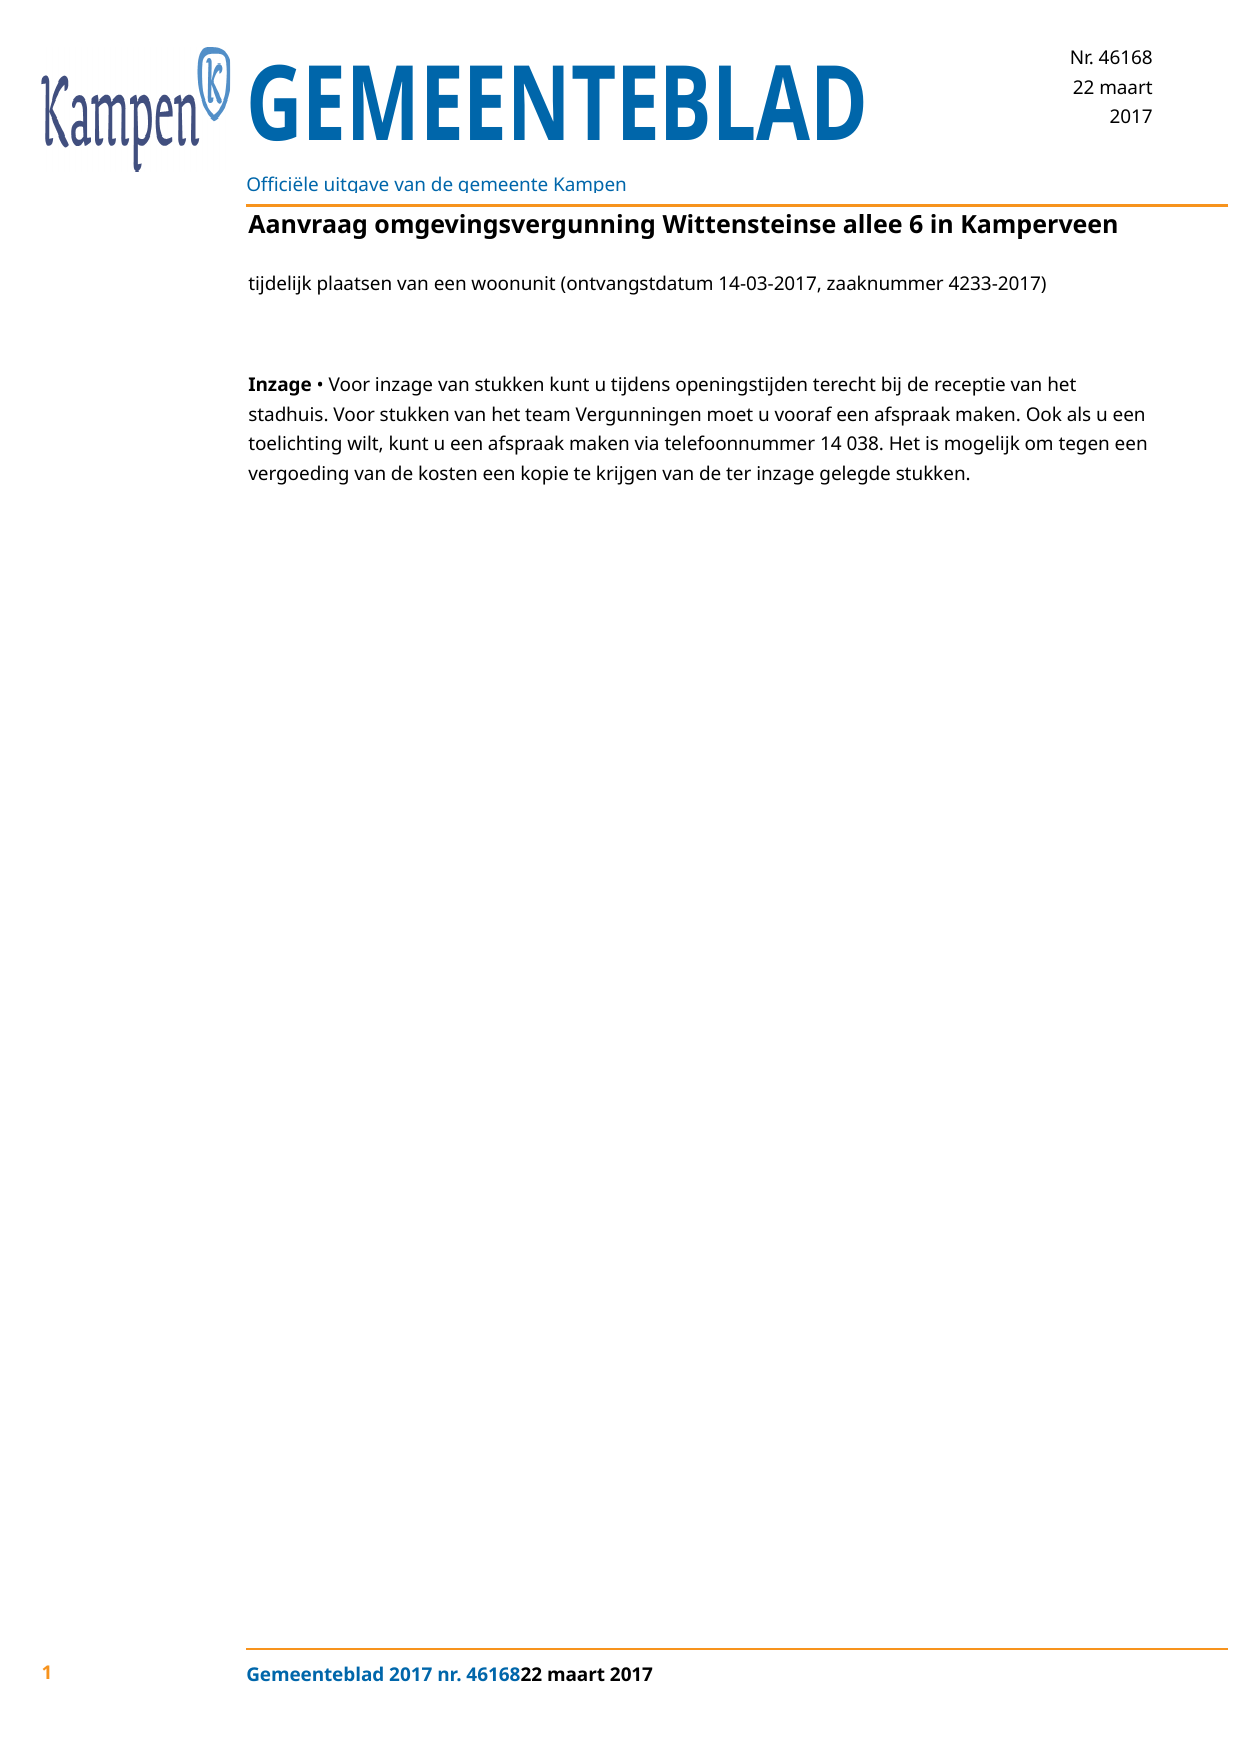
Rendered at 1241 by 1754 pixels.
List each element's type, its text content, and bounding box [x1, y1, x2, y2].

picture [41, 47, 231, 172]
text Aanvraag omgevingsvergunning Wittensteinse allee 6 in Kamperveen [248, 207, 1152, 241]
text Inzage • Voor inzage van stukken kunt u tijdens openingstijden terecht bij de receptie van het stadhuis. Voor stukken van het team Vergunningen moet u vooraf een afspraak maken. Ook als u een toelichting wilt, kunt u een afspraak maken via telefoonnummer 14 038. Het is mogelijk om tegen een vergoeding van de kosten een kopie te krijgen van de ter inzage gelegde stukken. [248, 371, 1152, 486]
text tijdelijk plaatsen van een woonunit (ontvangstdatum 14-03-2017, zaaknummer 4233-2017) [248, 270, 1152, 296]
